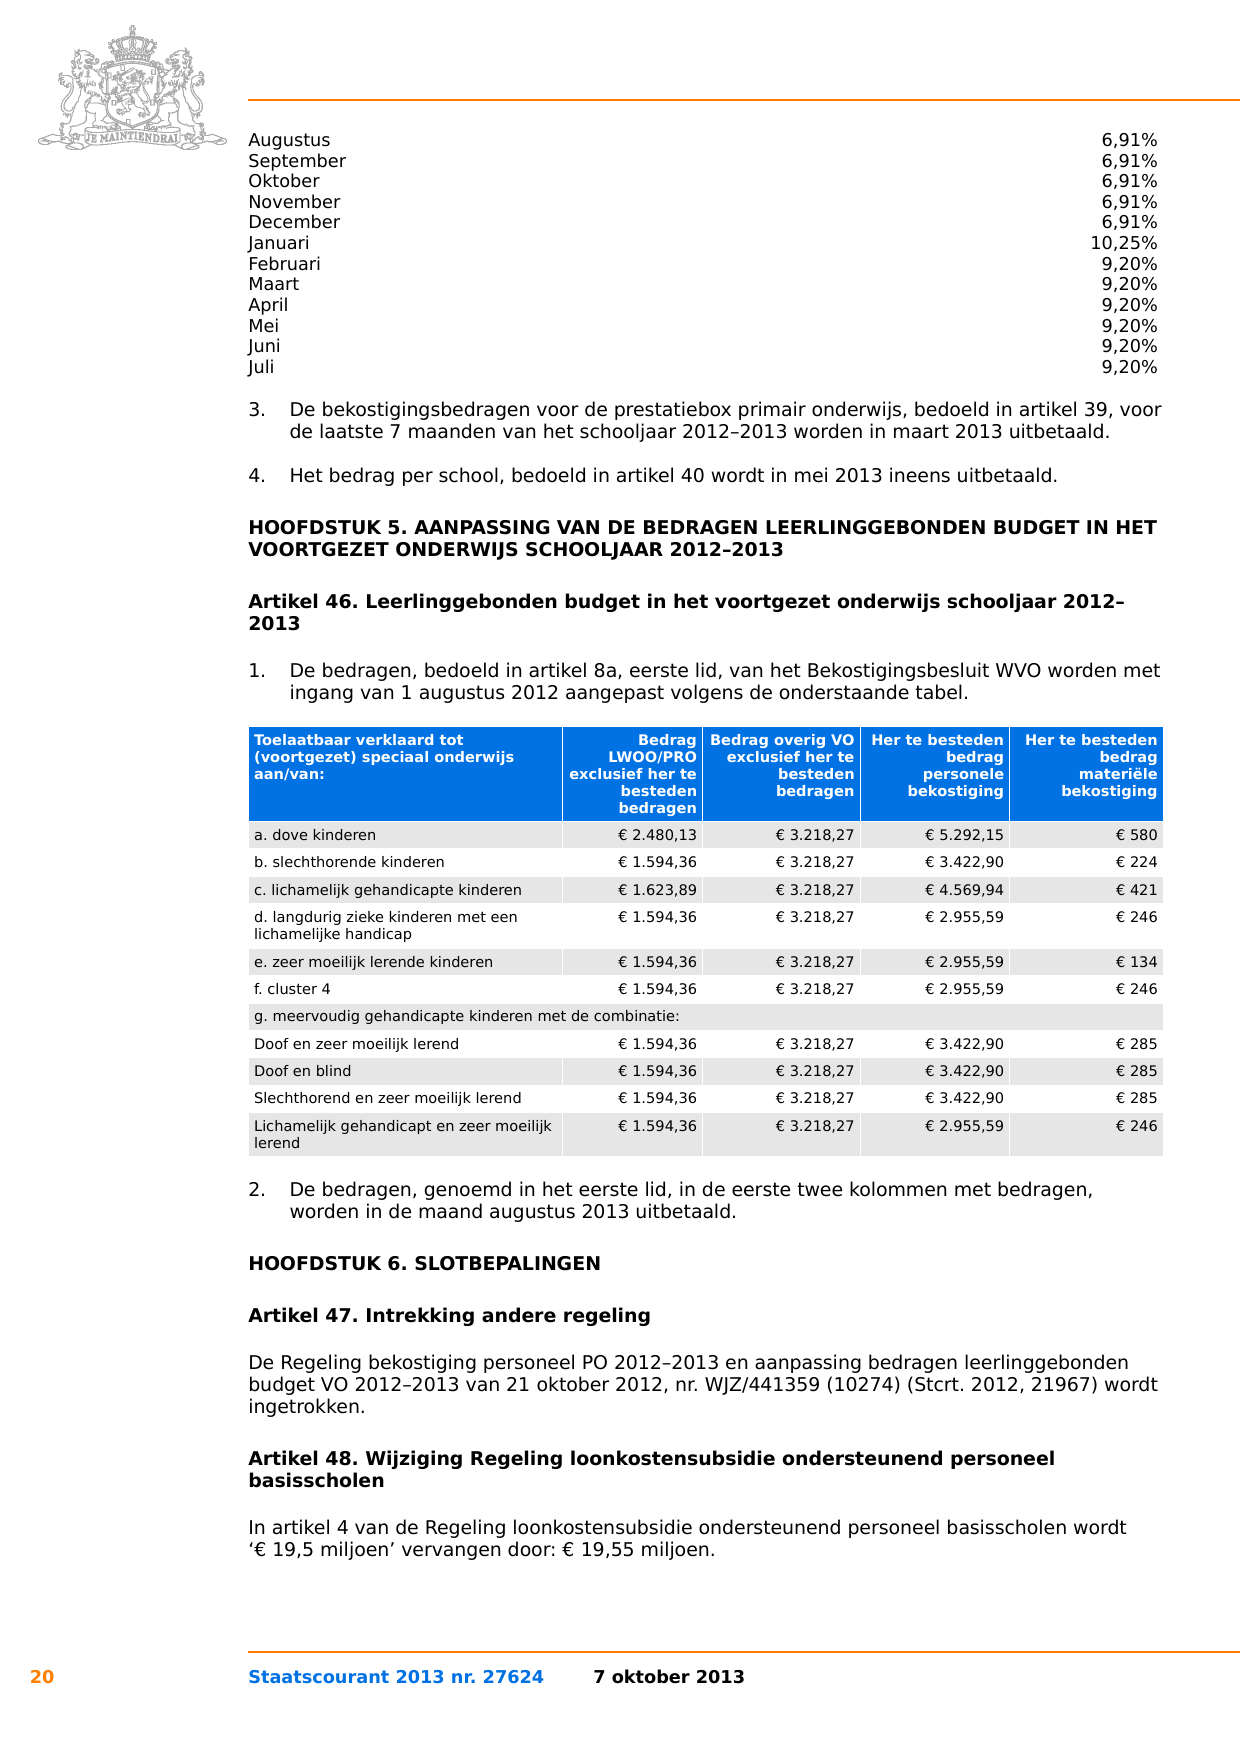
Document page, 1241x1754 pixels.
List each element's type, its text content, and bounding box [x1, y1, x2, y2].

table_cell € 1.594,36 [563, 1058, 702, 1085]
table_cell € 285 [1010, 1086, 1163, 1112]
subtitle Artikel 47. Intrekking andere regeling [248, 1305, 1163, 1327]
table_cell 6,91% [558, 171, 1163, 192]
table_cell € 3.218,27 [703, 904, 860, 948]
table_cell Januari [248, 233, 558, 254]
table_cell € 285 [1010, 1058, 1163, 1085]
table_cell d. langdurig zieke kinderen met een lichamelijke handicap [249, 904, 562, 948]
table_header Bedrag LWOO/PRO exclusief her te besteden bedragen [563, 727, 702, 821]
table_cell € 3.218,27 [703, 822, 860, 848]
table_header 6,91% [558, 130, 1163, 151]
table_cell € 3.422,90 [861, 850, 1009, 876]
table_cell € 1.594,36 [563, 949, 702, 975]
table_cell € 2.955,59 [861, 904, 1009, 948]
table_cell € 285 [1010, 1031, 1163, 1057]
table_cell € 3.218,27 [703, 877, 860, 903]
table_cell € 2.480,13 [563, 822, 702, 848]
subtitle HOOFDSTUK 6. SLOTBEPALINGEN [248, 1253, 1163, 1275]
table_cell g. meervoudig gehandicapte kinderen met de combinatie: [249, 1004, 1163, 1030]
table_cell € 3.422,90 [861, 1031, 1009, 1057]
table_header Her te besteden bedrag materiële bekostiging [1010, 727, 1163, 821]
table_cell Lichamelijk gehandicapt en zeer moeilijk lerend [249, 1113, 562, 1156]
table_header Toelaatbaar verklaard tot (voortgezet) speciaal onderwijs aan/van: [249, 727, 562, 821]
table_cell € 246 [1010, 976, 1163, 1002]
table_cell c. lichamelijk gehandicapte kinderen [249, 877, 562, 903]
table_cell f. cluster 4 [249, 976, 562, 1002]
table_cell € 3.422,90 [861, 1086, 1009, 1112]
table_cell € 3.218,27 [703, 1058, 860, 1085]
table_cell December [248, 213, 558, 233]
table_cell € 3.218,27 [703, 976, 860, 1002]
table_cell 9,20% [558, 254, 1163, 274]
table_cell Doof en zeer moeilijk lerend [249, 1031, 562, 1057]
table_cell € 2.955,59 [861, 949, 1009, 975]
table_cell Juni [248, 336, 558, 357]
table_cell Mei [248, 316, 558, 336]
table_cell 9,20% [558, 316, 1163, 336]
table_cell € 5.292,15 [861, 822, 1009, 848]
table_cell € 3.218,27 [703, 1086, 860, 1112]
table_cell € 3.218,27 [703, 1031, 860, 1057]
table_cell € 224 [1010, 850, 1163, 876]
table_cell € 246 [1010, 1113, 1163, 1156]
table_cell Oktober [248, 171, 558, 192]
table_cell € 1.594,36 [563, 976, 702, 1002]
table_cell € 1.594,36 [563, 904, 702, 948]
table_cell September [248, 151, 558, 171]
table_cell Februari [248, 254, 558, 274]
text 4. Het bedrag per school, bedoeld in artikel 40 wordt in mei 2013 ineens uitbetaald. [248, 465, 1163, 487]
table_cell 9,20% [558, 357, 1163, 377]
table_cell € 1.594,36 [563, 850, 702, 876]
table_cell € 2.955,59 [861, 1113, 1009, 1156]
table_header Augustus [248, 130, 558, 151]
text De Regeling bekostiging personeel PO 2012–2013 en aanpassing bedragen leerlinggebonden budget VO 2012–2013 van 21 oktober 2012, nr. WJZ/441359 (10274) (Stcrt. 2012, 21967) wordt ingetrokken. [248, 1352, 1163, 1418]
text 1. De bedragen, bedoeld in artikel 8a, eerste lid, van het Bekostigingsbesluit WVO worden met ingang van 1 augustus 2012 aangepast volgens de onderstaande tabel. [248, 660, 1163, 704]
table_cell € 3.422,90 [861, 1058, 1009, 1085]
table_cell November [248, 192, 558, 212]
table_cell April [248, 295, 558, 316]
table_cell 6,91% [558, 213, 1163, 233]
table_cell € 3.218,27 [703, 1113, 860, 1156]
subtitle Artikel 48. Wijziging Regeling loonkostensubsidie ondersteunend personeel basisscholen [248, 1448, 1163, 1492]
text 2. De bedragen, genoemd in het eerste lid, in de eerste twee kolommen met bedragen, worden in de maand augustus 2013 uitbetaald. [248, 1179, 1163, 1223]
picture [38, 25, 227, 150]
table_cell a. dove kinderen [249, 822, 562, 848]
table_cell € 246 [1010, 904, 1163, 948]
table_cell 6,91% [558, 192, 1163, 212]
table_cell Slechthorend en zeer moeilijk lerend [249, 1086, 562, 1112]
table_cell € 4.569,94 [861, 877, 1009, 903]
table_cell 9,20% [558, 274, 1163, 295]
table_cell € 3.218,27 [703, 850, 860, 876]
table_cell € 1.623,89 [563, 877, 702, 903]
subtitle Artikel 46. Leerlinggebonden budget in het voortgezet onderwijs schooljaar 2012–2013 [248, 591, 1163, 635]
table_header Her te besteden bedrag personele bekostiging [861, 727, 1009, 821]
table_cell 9,20% [558, 336, 1163, 357]
table_cell 6,91% [558, 151, 1163, 171]
table_cell € 1.594,36 [563, 1086, 702, 1112]
table_cell € 2.955,59 [861, 976, 1009, 1002]
subtitle HOOFDSTUK 5. AANPASSING VAN DE BEDRAGEN LEERLINGGEBONDEN BUDGET IN HET VOORTGEZET ONDERWIJS SCHOOLJAAR 2012–2013 [248, 517, 1163, 561]
text In artikel 4 van de Regeling loonkostensubsidie ondersteunend personeel basisscholen wordt ‘€ 19,5 miljoen’ vervangen door: € 19,55 miljoen. [248, 1517, 1163, 1561]
table_cell b. slechthorende kinderen [249, 850, 562, 876]
table_cell € 134 [1010, 949, 1163, 975]
table_cell 10,25% [558, 233, 1163, 254]
table_cell Doof en blind [249, 1058, 562, 1085]
table_cell 9,20% [558, 295, 1163, 316]
table_cell € 3.218,27 [703, 949, 860, 975]
table_cell € 580 [1010, 822, 1163, 848]
table_header Bedrag overig VO exclusief her te besteden bedragen [703, 727, 860, 821]
table_cell e. zeer moeilijk lerende kinderen [249, 949, 562, 975]
table_cell € 1.594,36 [563, 1113, 702, 1156]
table_cell € 421 [1010, 877, 1163, 903]
table_cell Juli [248, 357, 558, 377]
text 3. De bekostigingsbedragen voor de prestatiebox primair onderwijs, bedoeld in artikel 39, voor de laatste 7 maanden van het schooljaar 2012–2013 worden in maart 2013 uitbetaald. [248, 399, 1163, 443]
table_cell € 1.594,36 [563, 1031, 702, 1057]
table_cell Maart [248, 274, 558, 295]
